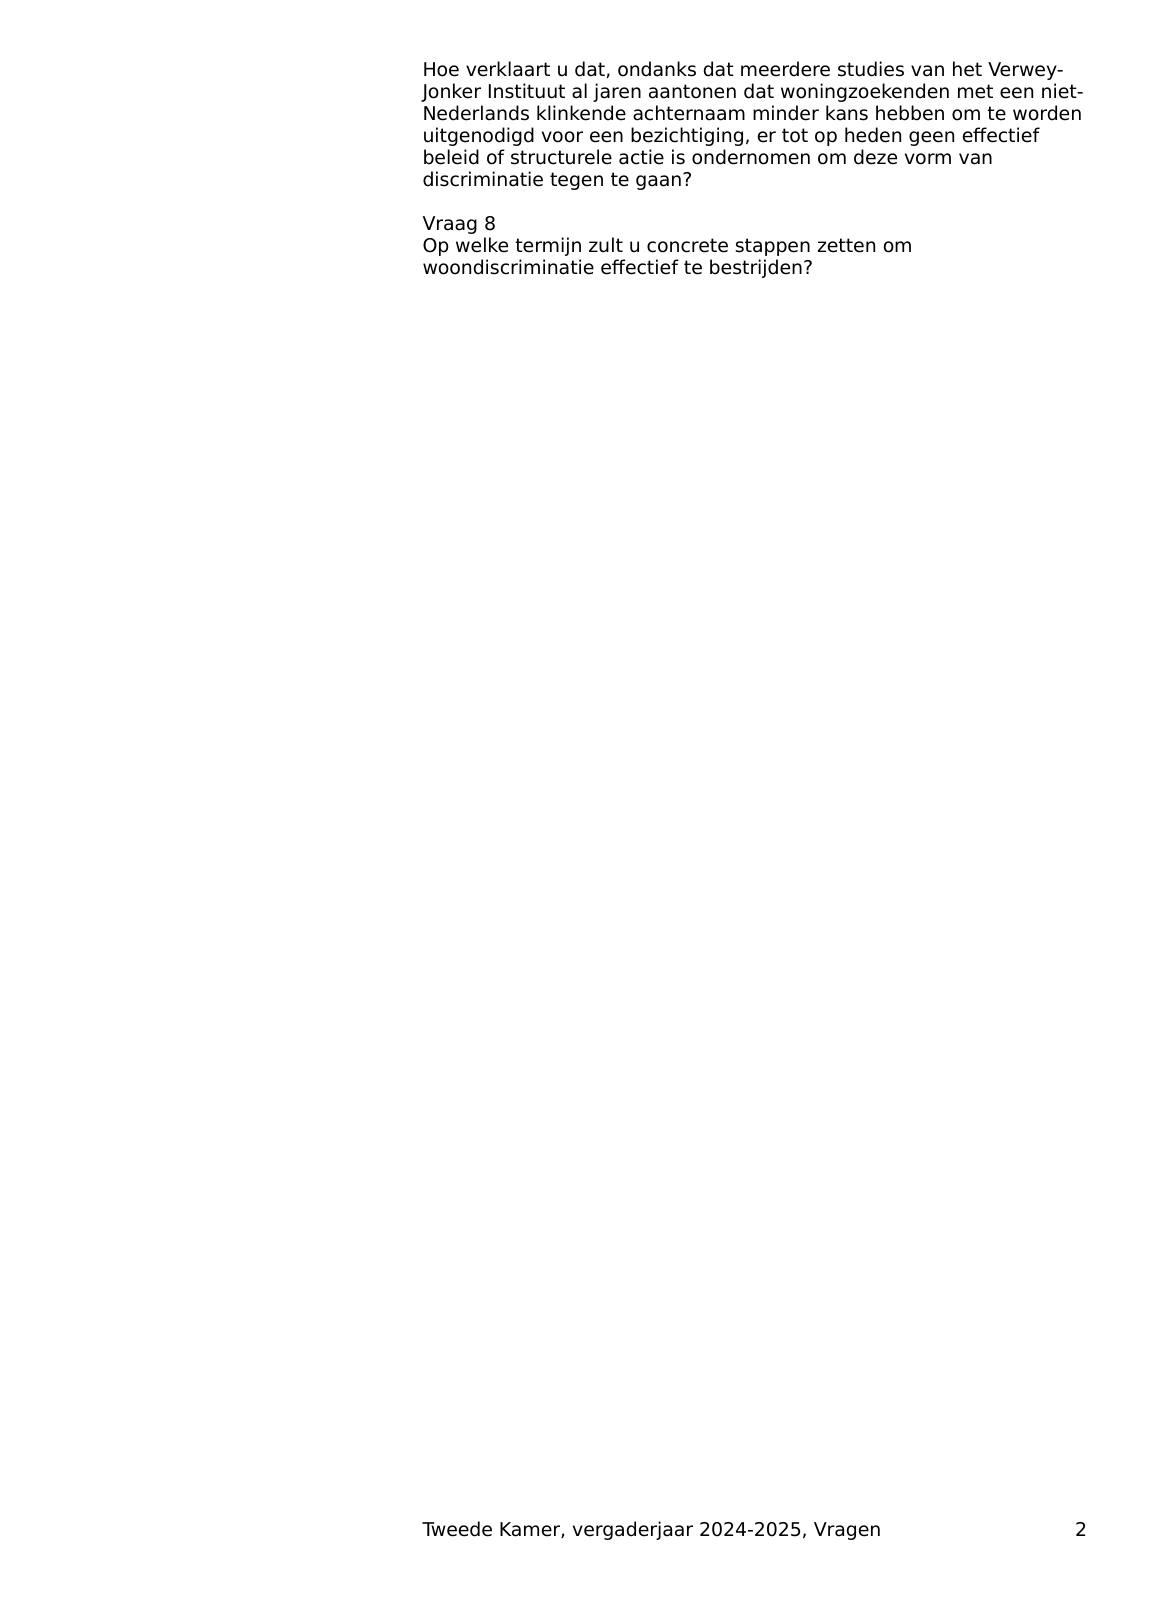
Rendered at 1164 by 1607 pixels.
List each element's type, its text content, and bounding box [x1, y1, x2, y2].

text Hoe verklaart u dat, ondanks dat meerdere studies van het Verwey-Jonker Instituut al jaren aantonen dat woningzoekenden met een niet-Nederlands klinkende achternaam minder kans hebben om te worden uitgenodigd voor een bezichtiging, er tot op heden geen effectief beleid of structurele actie is ondernomen om deze vorm van discriminatie tegen te gaan? [422, 59, 1087, 191]
text Op welke termijn zult u concrete stappen zetten om woondiscriminatie effectief te bestrijden? [422, 235, 1087, 279]
text Vraag 8 [422, 213, 1087, 235]
